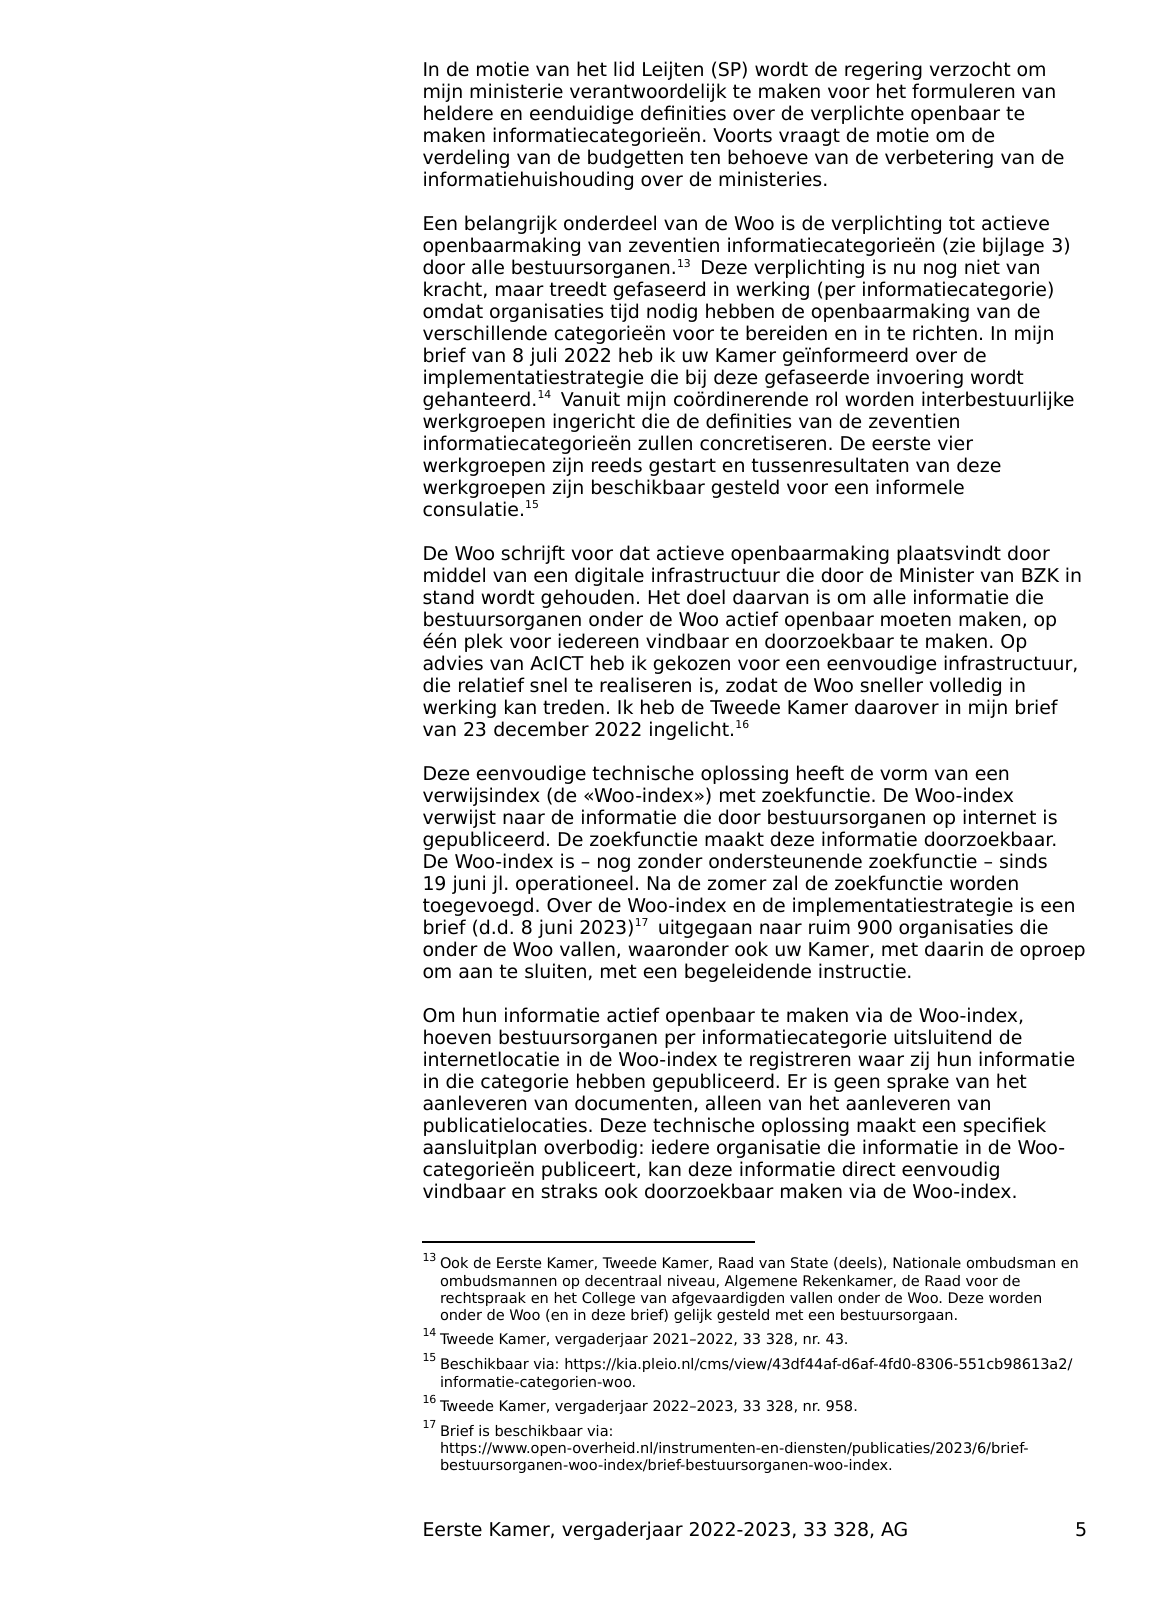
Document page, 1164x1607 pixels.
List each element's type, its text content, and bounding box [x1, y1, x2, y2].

text Een belangrijk onderdeel van de Woo is de verplichting tot actieve openbaarmaking van zeventien informatiecategorieën (zie bijlage 3) door alle bestuursorganen. Deze verplichting is nu nog niet van kracht, maar treedt gefaseerd in werking (per informatiecategorie) omdat organisaties tijd nodig hebben de openbaarmaking van de verschillende categorieën voor te bereiden en in te richten. In mijn brief van 8 juli 2022 heb ik uw Kamer geïnformeerd over de implementatiestrategie die bij deze gefaseerde invoering wordt gehanteerd. Vanuit mijn coördinerende rol worden interbestuurlijke werkgroepen ingericht die de definities van de zeventien informatiecategorieën zullen concretiseren. De eerste vier werkgroepen zijn reeds gestart en tussenresultaten van deze werkgroepen zijn beschikbaar gesteld voor een informele consulatie. [422, 213, 1087, 521]
text Brief is beschikbaar via: https://www.open-overheid.nl/instrumenten-en-diensten/publicaties/2023/6/brief-bestuursorganen-woo-index/brief-bestuursorganen-woo-index. [422, 1418, 1087, 1474]
text Beschikbaar via: https://kia.pleio.nl/cms/view/43df44af-d6af-4fd0-8306-551cb98613a2/informatie-categorien-woo. [422, 1352, 1087, 1391]
text Deze eenvoudige technische oplossing heeft de vorm van een verwijsindex (de «Woo-index») met zoekfunctie. De Woo-index verwijst naar de informatie die door bestuursorganen op internet is gepubliceerd. De zoekfunctie maakt deze informatie doorzoekbaar. De Woo-index is – nog zonder ondersteunende zoekfunctie – sinds 19 juni jl. operationeel. Na de zomer zal de zoekfunctie worden toegevoegd. Over de Woo-index en de implementatiestrategie is een brief (d.d. 8 juni 2023) uitgegaan naar ruim 900 organisaties die onder de Woo vallen, waaronder ook uw Kamer, met daarin de oproep om aan te sluiten, met een begeleidende instructie. [422, 763, 1087, 983]
text Om hun informatie actief openbaar te maken via de Woo-index, hoeven bestuursorganen per informatiecategorie uitsluitend de internetlocatie in de Woo-index te registreren waar zij hun informatie in die categorie hebben gepubliceerd. Er is geen sprake van het aanleveren van documenten, alleen van het aanleveren van publicatielocaties. Deze technische oplossing maakt een specifiek aansluitplan overbodig: iedere organisatie die informatie in de Woo-categorieën publiceert, kan deze informatie direct eenvoudig vindbaar en straks ook doorzoekbaar maken via de Woo-index. [422, 1005, 1087, 1203]
text Tweede Kamer, vergaderjaar 2022–2023, 33 328, nr. 958. [422, 1393, 1087, 1416]
text De Woo schrijft voor dat actieve openbaarmaking plaatsvindt door middel van een digitale infrastructuur die door de Minister van BZK in stand wordt gehouden. Het doel daarvan is om alle informatie die bestuursorganen onder de Woo actief openbaar moeten maken, op één plek voor iedereen vindbaar en doorzoekbaar te maken. Op advies van AcICT heb ik gekozen voor een eenvoudige infrastructuur, die relatief snel te realiseren is, zodat de Woo sneller volledig in werking kan treden. Ik heb de Tweede Kamer daarover in mijn brief van 23 december 2022 ingelicht. [422, 543, 1087, 741]
text Tweede Kamer, vergaderjaar 2021–2022, 33 328, nr. 43. [422, 1327, 1087, 1349]
text In de motie van het lid Leijten (SP) wordt de regering verzocht om mijn ministerie verantwoordelijk te maken voor het formuleren van heldere en eenduidige definities over de verplichte openbaar te maken informatiecategorieën. Voorts vraagt de motie om de verdeling van de budgetten ten behoeve van de verbetering van de informatiehuishouding over de ministeries. [422, 59, 1087, 191]
text Ook de Eerste Kamer, Tweede Kamer, Raad van State (deels), Nationale ombudsman en ombudsmannen op decentraal niveau, Algemene Rekenkamer, de Raad voor de rechtspraak en het College van afgevaardigden vallen onder de Woo. Deze worden onder de Woo (en in deze brief) gelijk gesteld met een bestuursorgaan. [422, 1251, 1087, 1324]
